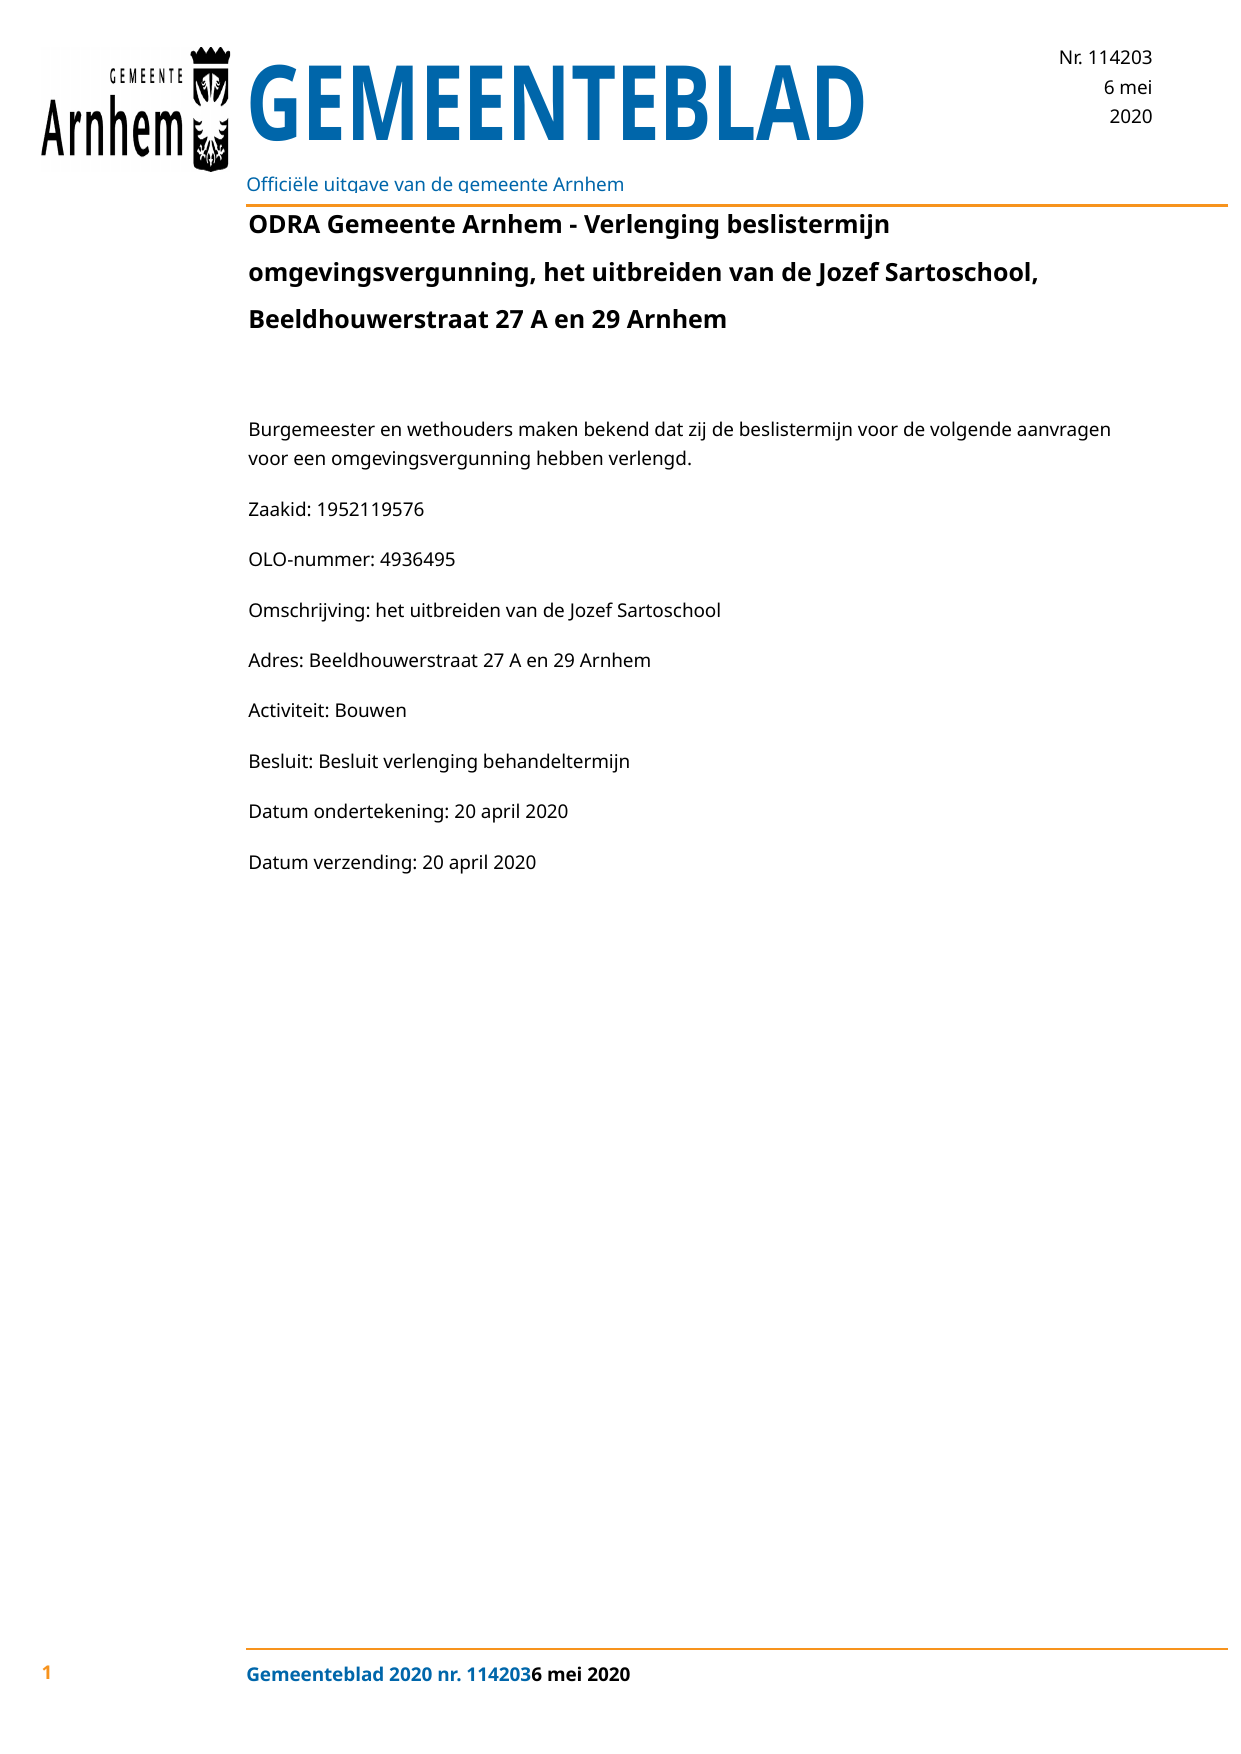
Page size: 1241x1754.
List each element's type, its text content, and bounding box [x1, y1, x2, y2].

text Omschrijving: het uitbreiden van de Jozef Sartoschool [248, 597, 1152, 622]
text Datum ondertekening: 20 april 2020 [248, 798, 1152, 824]
text Burgemeester en wethouders maken bekend dat zij de beslistermijn voor de volgende aanvragen voor een omgevingsvergunning hebben verlengd. [248, 416, 1152, 471]
text Besluit: Besluit verlenging behandeltermijn [248, 748, 1152, 774]
text Activiteit: Bouwen [248, 698, 1152, 723]
text Zaakid: 1952119576 [248, 496, 1152, 522]
text ODRA Gemeente Arnhem - Verlenging beslistermijn omgevingsvergunning, het uitbreiden van de Jozef Sartoschool, Beeldhouwerstraat 27 A en 29 Arnhem [248, 207, 1152, 336]
text OLO-nummer: 4936495 [248, 546, 1152, 572]
text Adres: Beeldhouwerstraat 27 A en 29 Arnhem [248, 647, 1152, 673]
text Datum verzending: 20 april 2020 [248, 849, 1152, 874]
picture [41, 47, 231, 172]
